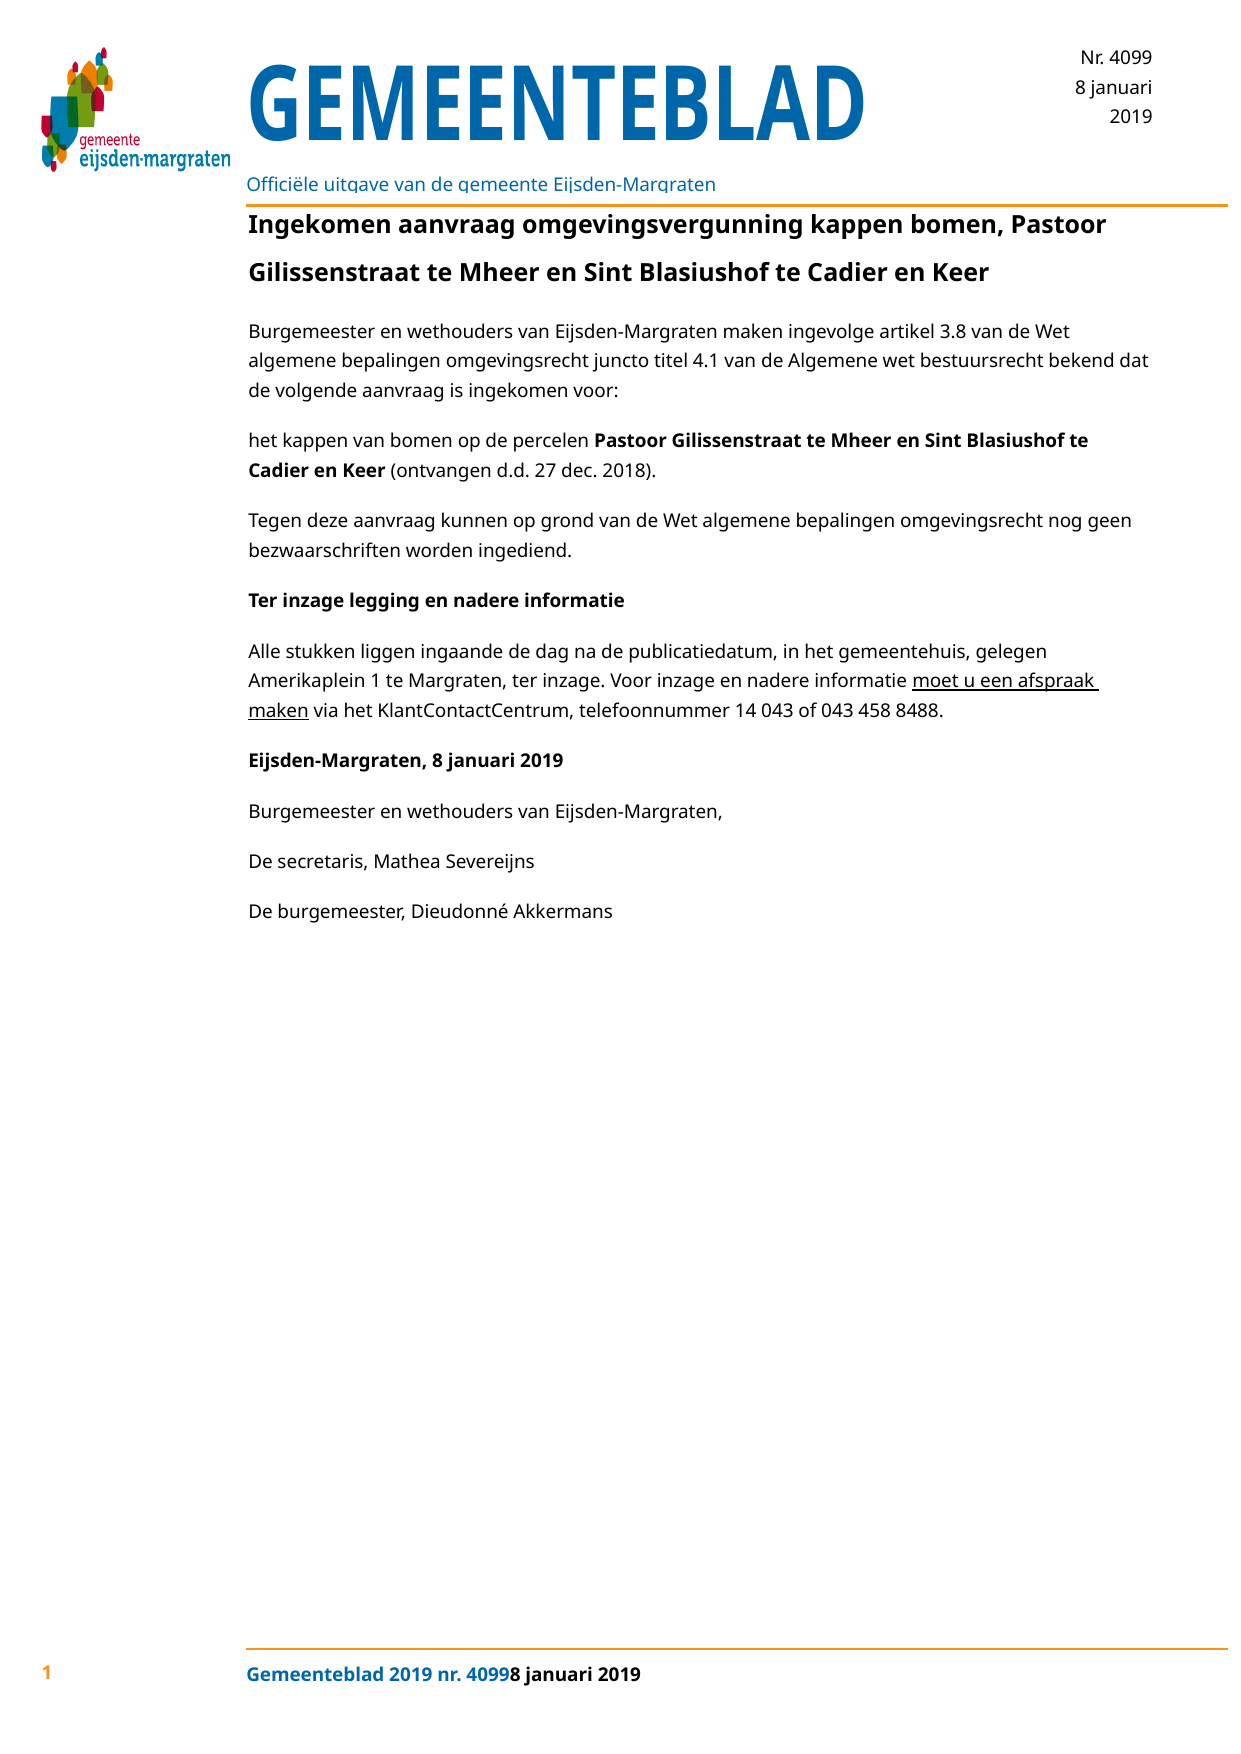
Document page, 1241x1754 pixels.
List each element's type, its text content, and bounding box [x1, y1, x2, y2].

text De secretaris, Mathea Severeijns [248, 848, 1152, 874]
text Burgemeester en wethouders van Eijsden-Margraten, [248, 798, 1152, 824]
text Burgemeester en wethouders van Eijsden-Margraten maken ingevolge artikel 3.8 van de Wet algemene bepalingen omgevingsrecht juncto titel 4.1 van de Algemene wet bestuursrecht bekend dat de volgende aanvraag is ingekomen voor: [248, 318, 1152, 403]
text Eijsden-Margraten, 8 januari 2019 [248, 747, 1152, 773]
picture [41, 47, 231, 172]
text het kappen van bomen op de percelen Pastoor Gilissenstraat te Mheer en Sint Blasiushof te Cadier en Keer (ontvangen d.d. 27 dec. 2018). [248, 427, 1152, 483]
text Ingekomen aanvraag omgevingsvergunning kappen bomen, Pastoor Gilissenstraat te Mheer en Sint Blasiushof te Cadier en Keer [248, 207, 1152, 288]
text Ter inzage legging en nadere informatie [248, 587, 1152, 613]
text Alle stukken liggen ingaande de dag na de publicatiedatum, in het gemeentehuis, gelegen Amerikaplein 1 te Margraten, ter inzage. Voor inzage en nadere informatie moet u een afspraak maken via het KlantContactCentrum, telefoonnummer 14 043 of 043 458 8488. [248, 638, 1152, 723]
text De burgemeester, Dieudonné Akkermans [248, 899, 1152, 924]
text Tegen deze aanvraag kunnen op grond van de Wet algemene bepalingen omgevingsrecht nog geen bezwaarschriften worden ingediend. [248, 507, 1152, 563]
